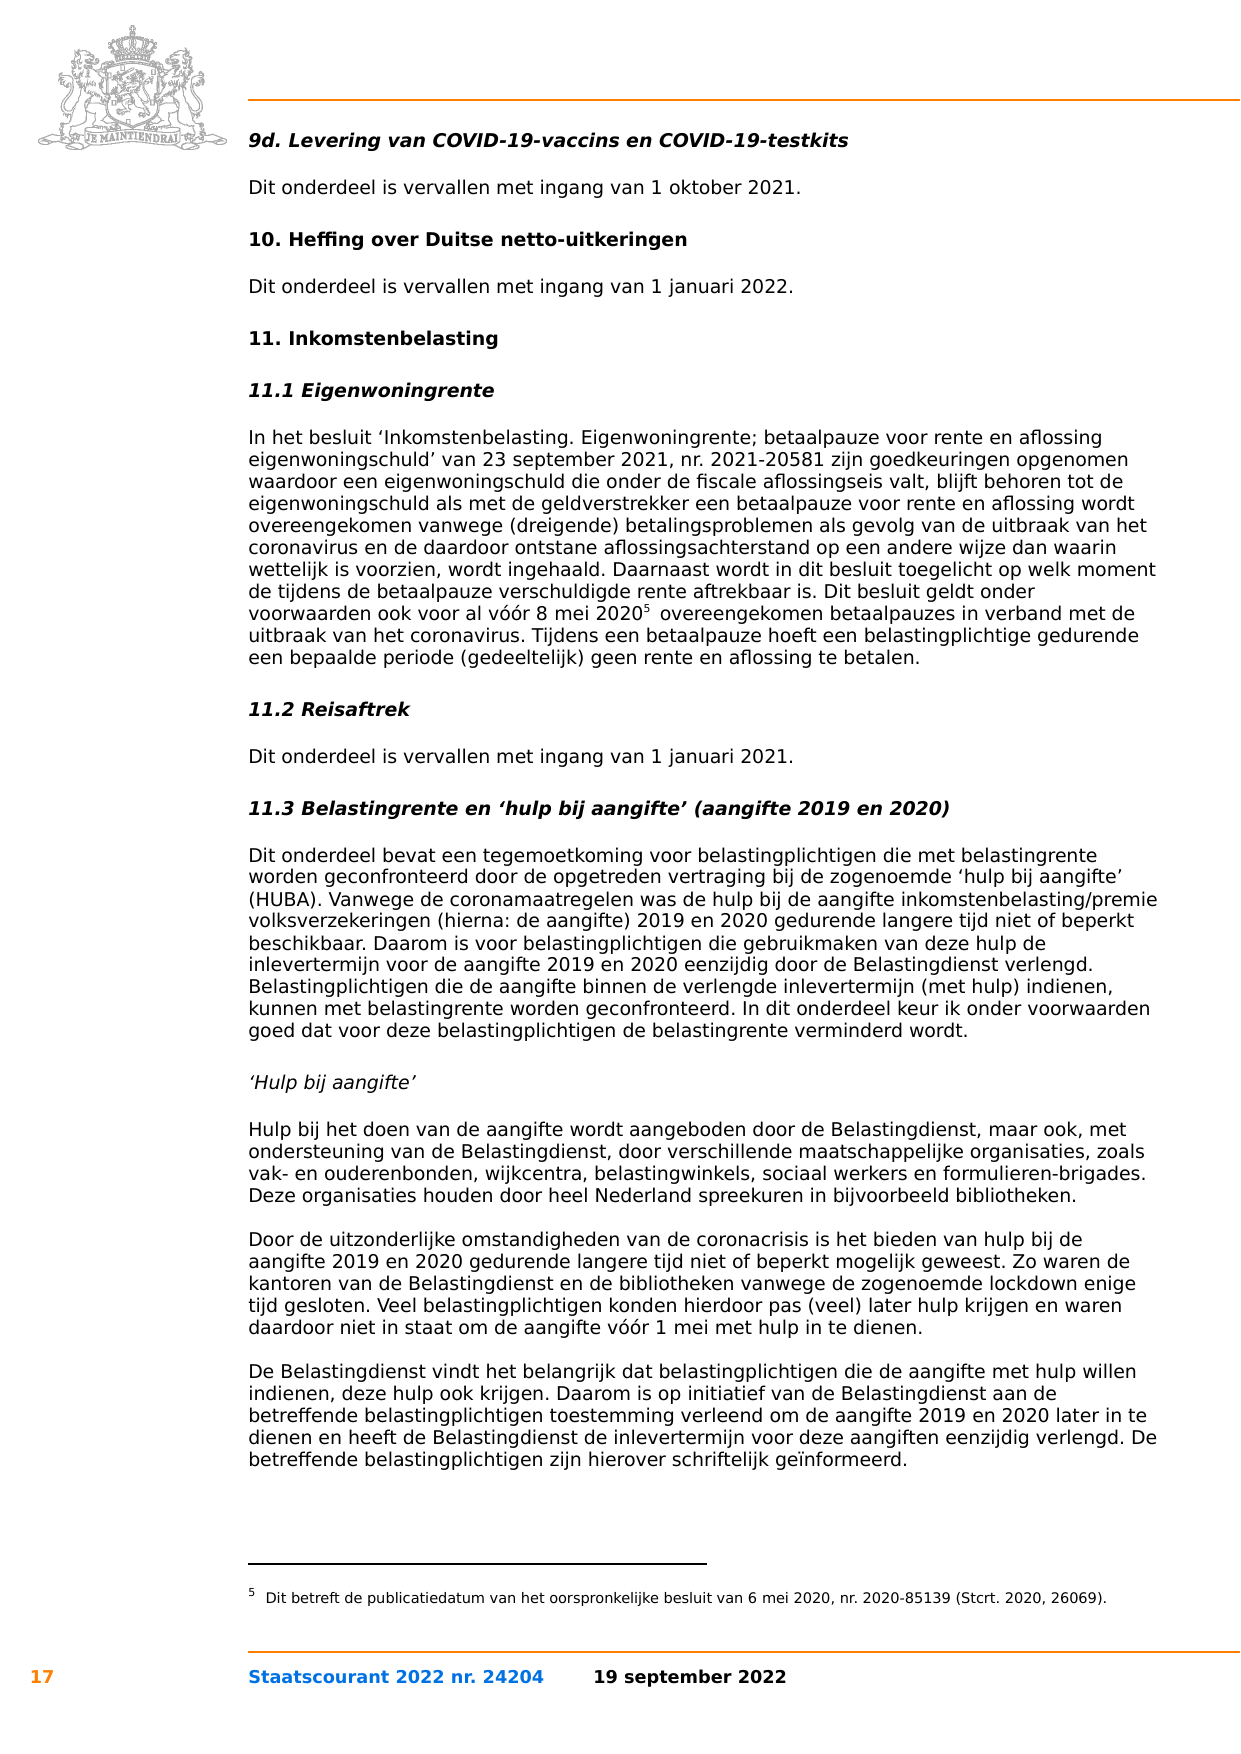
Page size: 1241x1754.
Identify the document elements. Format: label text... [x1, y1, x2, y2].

subtitle 11.2 Reisaftrek [248, 698, 1163, 721]
text Dit onderdeel is vervallen met ingang van 1 januari 2022. [248, 276, 1163, 298]
subtitle 11.3 Belastingrente en ‘hulp bij aangifte’ (aangifte 2019 en 2020) [248, 797, 1163, 819]
subtitle 10. Heffing over Duitse netto-uitkeringen [248, 229, 1163, 251]
picture [38, 25, 227, 150]
subtitle 9d. Levering van COVID-19-vaccins en COVID-19-testkits [248, 130, 1163, 152]
subtitle 11. Inkomstenbelasting [248, 328, 1163, 350]
text De Belastingdienst vindt het belangrijk dat belastingplichtigen die de aangifte met hulp willen indienen, deze hulp ook krijgen. Daarom is op initiatief van de Belastingdienst aan de betreffende belastingplichtigen toestemming verleend om de aangifte 2019 en 2020 later in te dienen en heeft de Belastingdienst de inlevertermijn voor deze aangiften eenzijdig verlengd. De betreffende belastingplichtigen zijn hierover schriftelijk geïnformeerd. [248, 1361, 1163, 1471]
text Door de uitzonderlijke omstandigheden van de coronacrisis is het bieden van hulp bij de aangifte 2019 en 2020 gedurende langere tijd niet of beperkt mogelijk geweest. Zo waren de kantoren van de Belastingdienst en de bibliotheken vanwege de zogenoemde lockdown enige tijd gesloten. Veel belastingplichtigen konden hierdoor pas (veel) later hulp krijgen en waren daardoor niet in staat om de aangifte vóór 1 mei met hulp in te dienen. [248, 1229, 1163, 1339]
text Dit onderdeel is vervallen met ingang van 1 oktober 2021. [248, 177, 1163, 199]
subtitle ‘Hulp bij aangifte’ [248, 1072, 1163, 1094]
text Dit onderdeel bevat een tegemoetkoming voor belastingplichtigen die met belastingrente worden geconfronteerd door de opgetreden vertraging bij de zogenoemde ‘hulp bij aangifte’ (HUBA). Vanwege de coronamaatregelen was de hulp bij de aangifte inkomstenbelasting/premie volksverzekeringen (hierna: de aangifte) 2019 en 2020 gedurende langere tijd niet of beperkt beschikbaar. Daarom is voor belastingplichtigen die gebruikmaken van deze hulp de inlevertermijn voor de aangifte 2019 en 2020 eenzijdig door de Belastingdienst verlengd. Belastingplichtigen die de aangifte binnen de verlengde inlevertermijn (met hulp) indienen, kunnen met belastingrente worden geconfronteerd. In dit onderdeel keur ik onder voorwaarden goed dat voor deze belastingplichtigen de belastingrente verminderd wordt. [248, 844, 1163, 1042]
subtitle 11.1 Eigenwoningrente [248, 380, 1163, 402]
text Dit betreft de publicatiedatum van het oorspronkelijke besluit van 6 mei 2020, nr. 2020-85139 (Stcrt. 2020, 26069). [248, 1586, 1163, 1608]
text Hulp bij het doen van de aangifte wordt aangeboden door de Belastingdienst, maar ook, met ondersteuning van de Belastingdienst, door verschillende maatschappelijke organisaties, zoals vak- en ouderenbonden, wijkcentra, belastingwinkels, sociaal werkers en formulieren-brigades. Deze organisaties houden door heel Nederland spreekuren in bijvoorbeeld bibliotheken. [248, 1119, 1163, 1207]
text Dit onderdeel is vervallen met ingang van 1 januari 2021. [248, 746, 1163, 767]
text In het besluit ‘Inkomstenbelasting. Eigenwoningrente; betaalpauze voor rente en aflossing eigenwoningschuld’ van 23 september 2021, nr. 2021-20581 zijn goedkeuringen opgenomen waardoor een eigenwoningschuld die onder de fiscale aflossingseis valt, blijft behoren tot de eigenwoningschuld als met de geldverstrekker een betaalpauze voor rente en aflossing wordt overeengekomen vanwege (dreigende) betalingsproblemen als gevolg van de uitbraak van het coronavirus en de daardoor ontstane aflossingsachterstand op een andere wijze dan waarin wettelijk is voorzien, wordt ingehaald. Daarnaast wordt in dit besluit toegelicht op welk moment de tijdens de betaalpauze verschuldigde rente aftrekbaar is. Dit besluit geldt onder voorwaarden ook voor al vóór 8 mei 2020 overeengekomen betaalpauzes in verband met de uitbraak van het coronavirus. Tijdens een betaalpauze hoeft een belastingplichtige gedurende een bepaalde periode (gedeeltelijk) geen rente en aflossing te betalen. [248, 427, 1163, 668]
